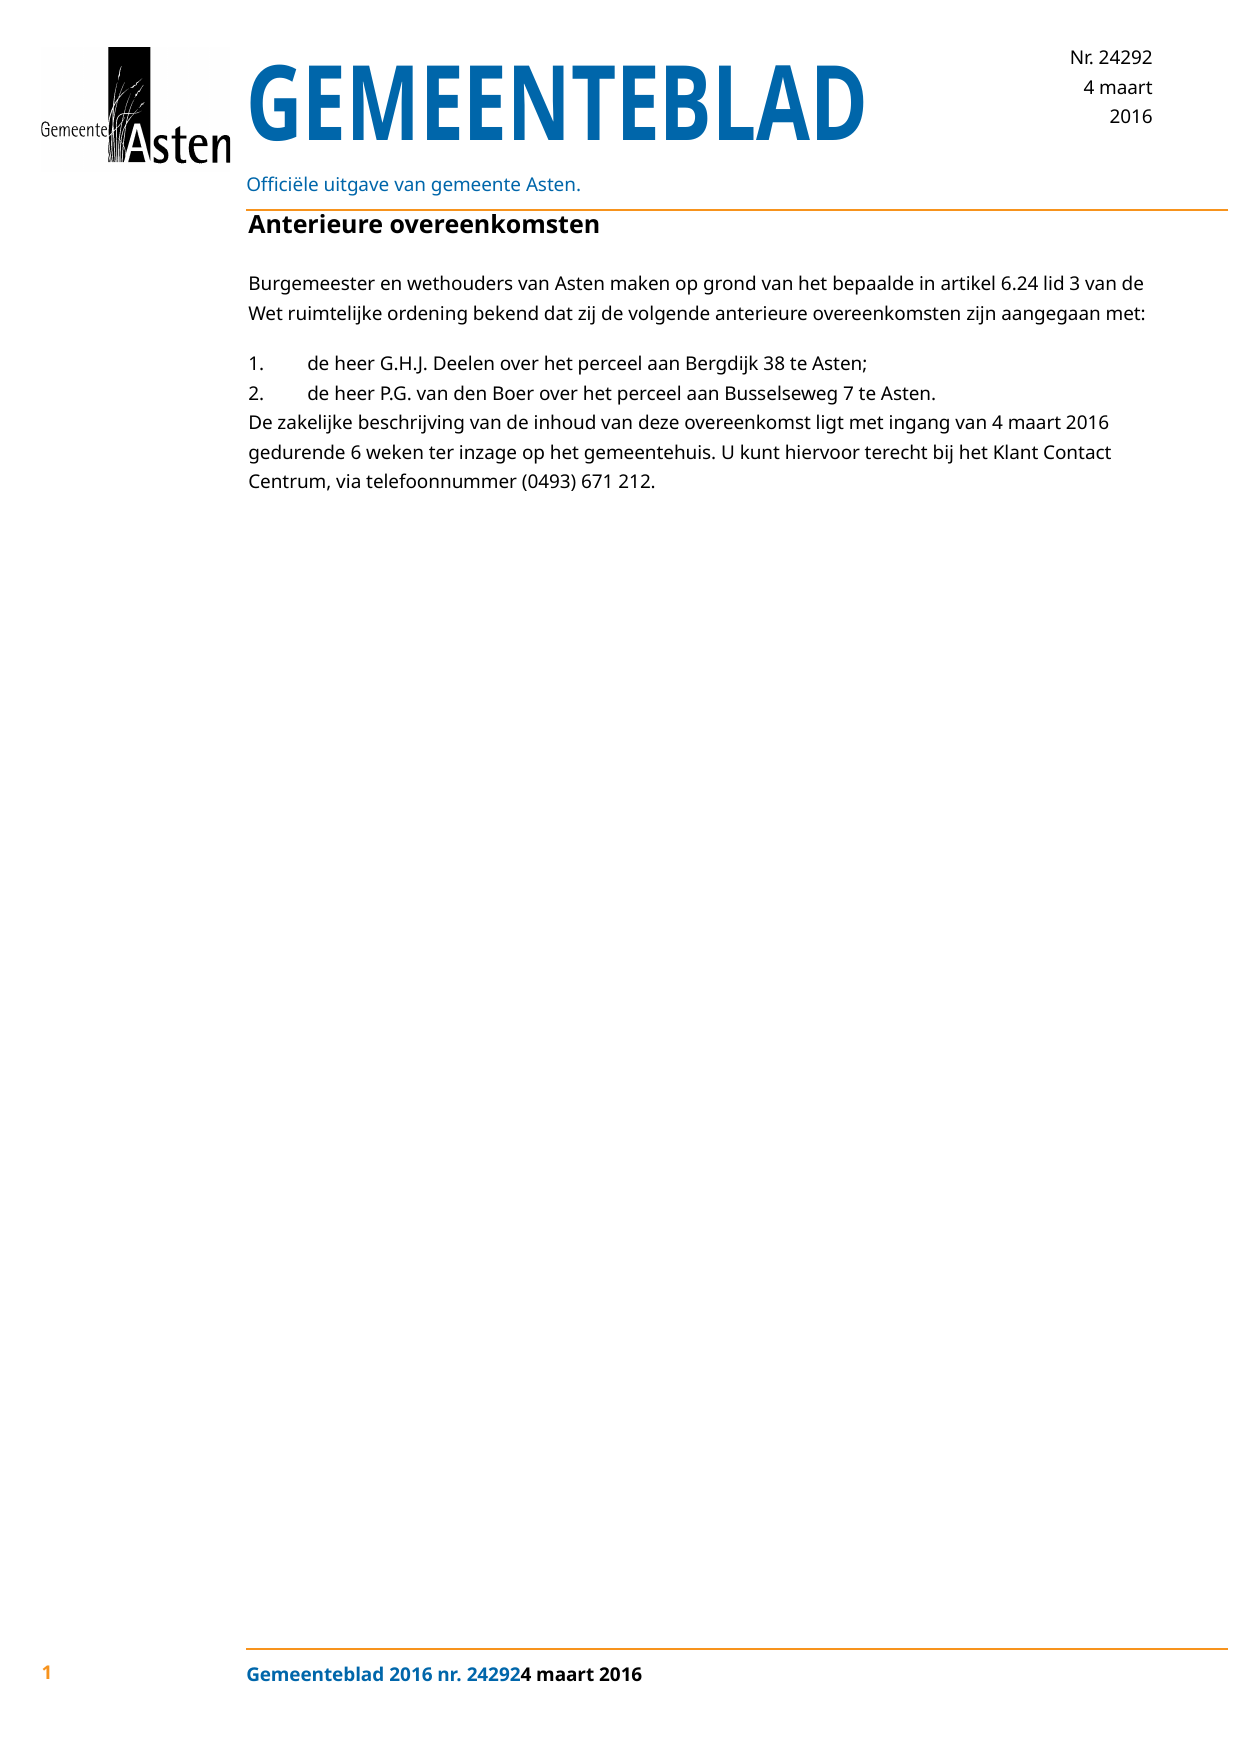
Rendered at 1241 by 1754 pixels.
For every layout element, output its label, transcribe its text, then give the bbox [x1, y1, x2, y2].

text De zakelijke beschrijving van de inhoud van deze overeenkomst ligt met ingang van 4 maart 2016 gedurende 6 weken ter inzage op het gemeentehuis. U kunt hiervoor terecht bij het Klant Contact Centrum, via telefoonnummer (0493) 671 212. [248, 409, 1152, 494]
list de heer P.G. van den Boer over het perceel aan Busselseweg 7 te Asten. [248, 380, 1152, 406]
list de heer G.H.J. Deelen over het perceel aan Bergdijk 38 te Asten; [248, 350, 1152, 376]
text Burgemeester en wethouders van Asten maken op grond van het bepaalde in artikel 6.24 lid 3 van de Wet ruimtelijke ordening bekend dat zij de volgende anterieure overeenkomsten zijn aangegaan met: [248, 270, 1152, 326]
picture [41, 47, 231, 172]
text Anterieure overeenkomsten [248, 211, 1152, 241]
